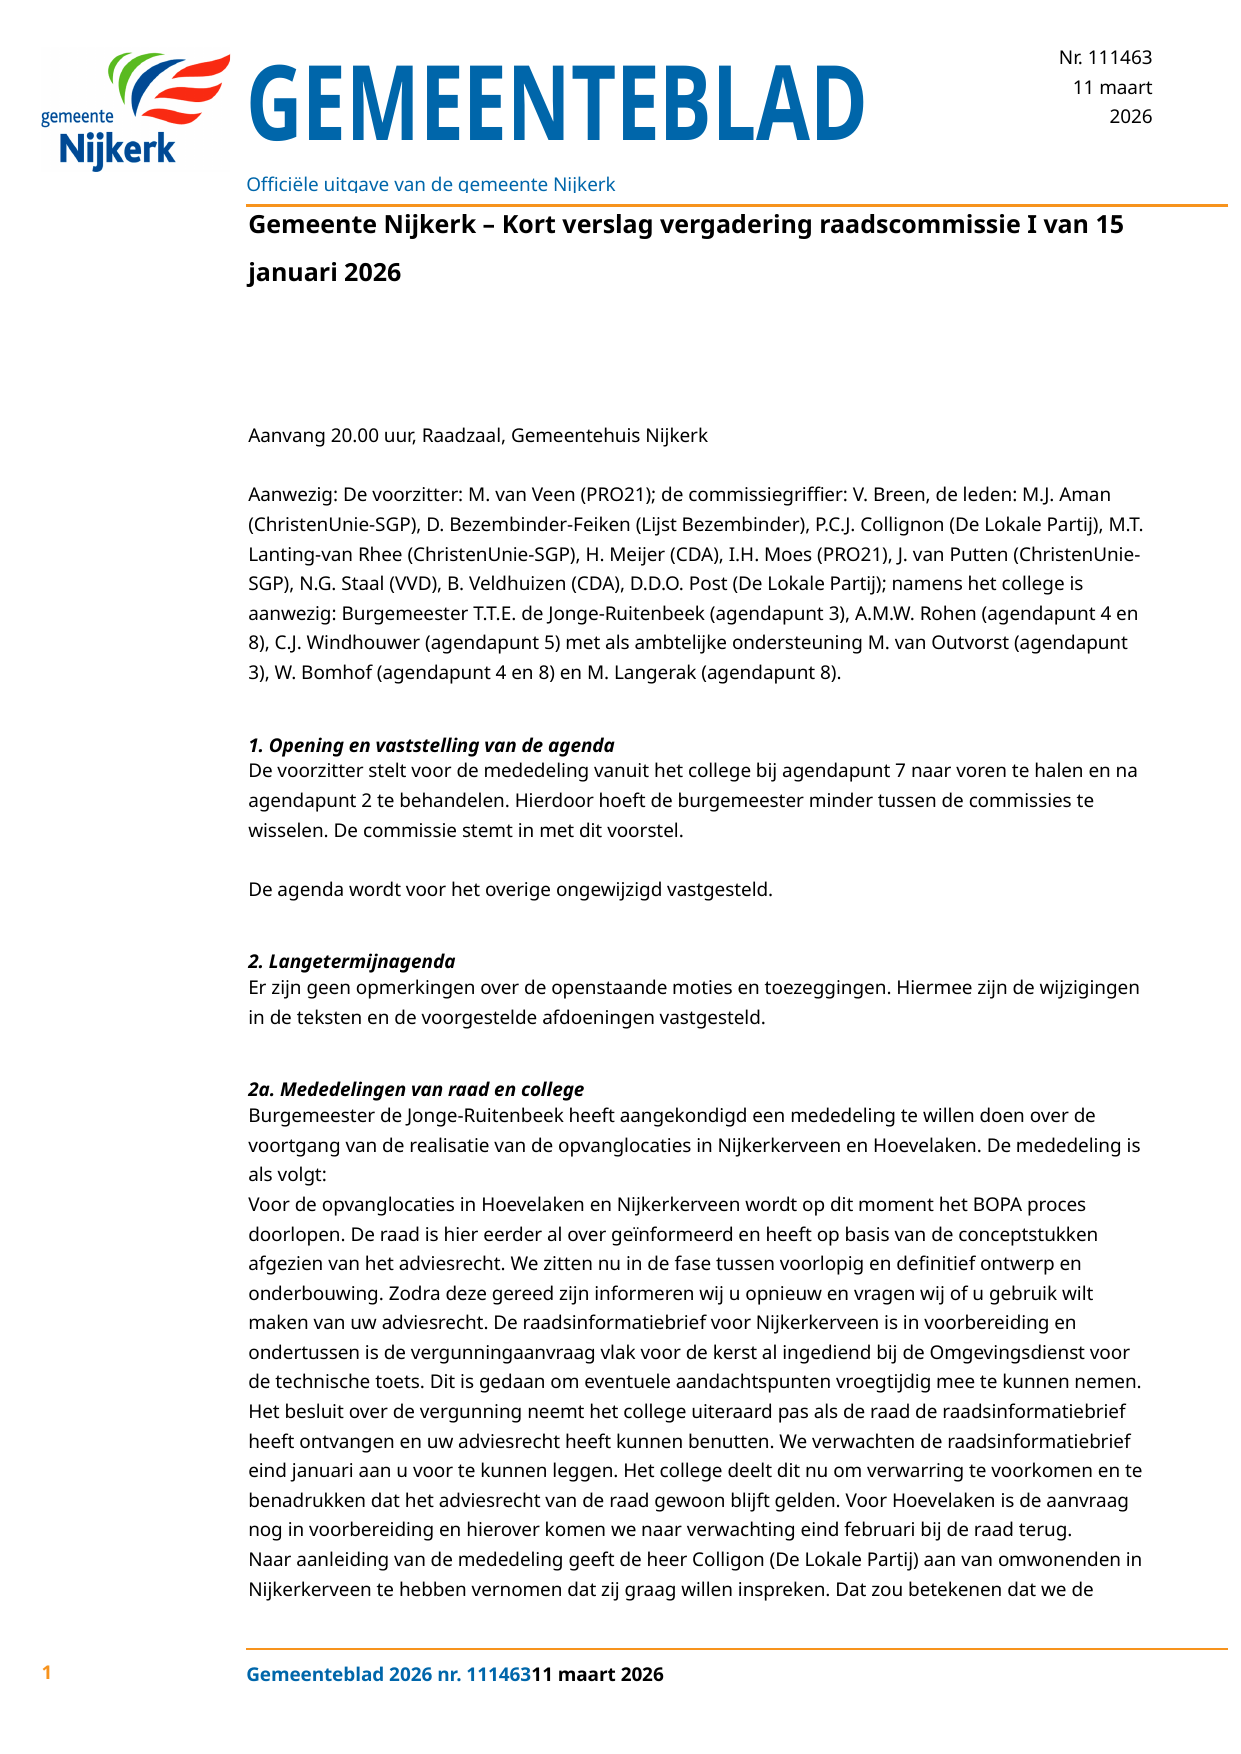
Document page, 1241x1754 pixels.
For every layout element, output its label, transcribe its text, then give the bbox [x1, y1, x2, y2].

text Gemeente Nijkerk – Kort verslag vergadering raadscommissie I van 15 januari 2026 [248, 207, 1152, 288]
text 2. Langetermijnagenda [248, 949, 1152, 974]
text 1. Opening en vaststelling van de agenda [248, 732, 1152, 758]
text Voor de opvanglocaties in Hoevelaken en Nijkerkerveen wordt op dit moment het BOPA proces doorlopen. De raad is hier eerder al over geïnformeerd en heeft op basis van de conceptstukken afgezien van het adviesrecht. We zitten nu in de fase tussen voorlopig en definitief ontwerp en onderbouwing. Zodra deze gereed zijn informeren wij u opnieuw en vragen wij of u gebruik wilt maken van uw adviesrecht. De raadsinformatiebrief voor Nijkerkerveen is in voorbereiding en ondertussen is de vergunningaanvraag vlak voor de kerst al ingediend bij de Omgevingsdienst voor de technische toets. Dit is gedaan om eventuele aandachtspunten vroegtijdig mee te kunnen nemen. Het besluit over de vergunning neemt het college uiteraard pas als de raad de raadsinformatiebrief heeft ontvangen en uw adviesrecht heeft kunnen benutten. We verwachten de raadsinformatiebrief eind januari aan u voor te kunnen leggen. Het college deelt dit nu om verwarring te voorkomen en te benadrukken dat het adviesrecht van de raad gewoon blijft gelden. Voor Hoevelaken is de aanvraag nog in voorbereiding en hierover komen we naar verwachting eind februari bij de raad terug. [248, 1191, 1152, 1542]
text Aanvang 20.00 uur, Raadzaal, Gemeentehuis Nijkerk [248, 422, 1152, 448]
text Aanwezig: De voorzitter: M. van Veen (PRO21); de commissiegriffier: V. Breen, de leden: M.J. Aman (ChristenUnie-SGP), D. Bezembinder-Feiken (Lijst Bezembinder), P.C.J. Collignon (De Lokale Partij), M.T. Lanting-van Rhee (ChristenUnie-SGP), H. Meijer (CDA), I.H. Moes (PRO21), J. van Putten (ChristenUnie-SGP), N.G. Staal (VVD), B. Veldhuizen (CDA), D.D.O. Post (De Lokale Partij); namens het college is aanwezig: Burgemeester T.T.E. de Jonge-Ruitenbeek (agendapunt 3), A.M.W. Rohen (agendapunt 4 en 8), C.J. Windhouwer (agendapunt 5) met als ambtelijke ondersteuning M. van Outvorst (agendapunt 3), W. Bomhof (agendapunt 4 en 8) en M. Langerak (agendapunt 8). [248, 482, 1152, 685]
text Burgemeester de Jonge-Ruitenbeek heeft aangekondigd een mededeling te willen doen over de voortgang van de realisatie van de opvanglocaties in Nijkerkerveen en Hoevelaken. De mededeling is als volgt: [248, 1102, 1152, 1187]
text De agenda wordt voor het overige ongewijzigd vastgesteld. [248, 876, 1152, 902]
text De voorzitter stelt voor de mededeling vanuit het college bij agendapunt 7 naar voren te halen en na agendapunt 2 te behandelen. Hierdoor hoeft de burgemeester minder tussen de commissies te wisselen. De commissie stemt in met dit voorstel. [248, 758, 1152, 842]
text 2a. Mededelingen van raad en college [248, 1077, 1152, 1102]
picture [41, 47, 231, 172]
text Naar aanleiding van de mededeling geeft de heer Colligon (De Lokale Partij) aan van omwonenden in Nijkerkerveen te hebben vernomen dat zij graag willen inspreken. Dat zou betekenen dat we de [248, 1546, 1152, 1601]
text Er zijn geen opmerkingen over de openstaande moties en toezeggingen. Hiermee zijn de wijzigingen in de teksten en de voorgestelde afdoeningen vastgesteld. [248, 974, 1152, 1030]
